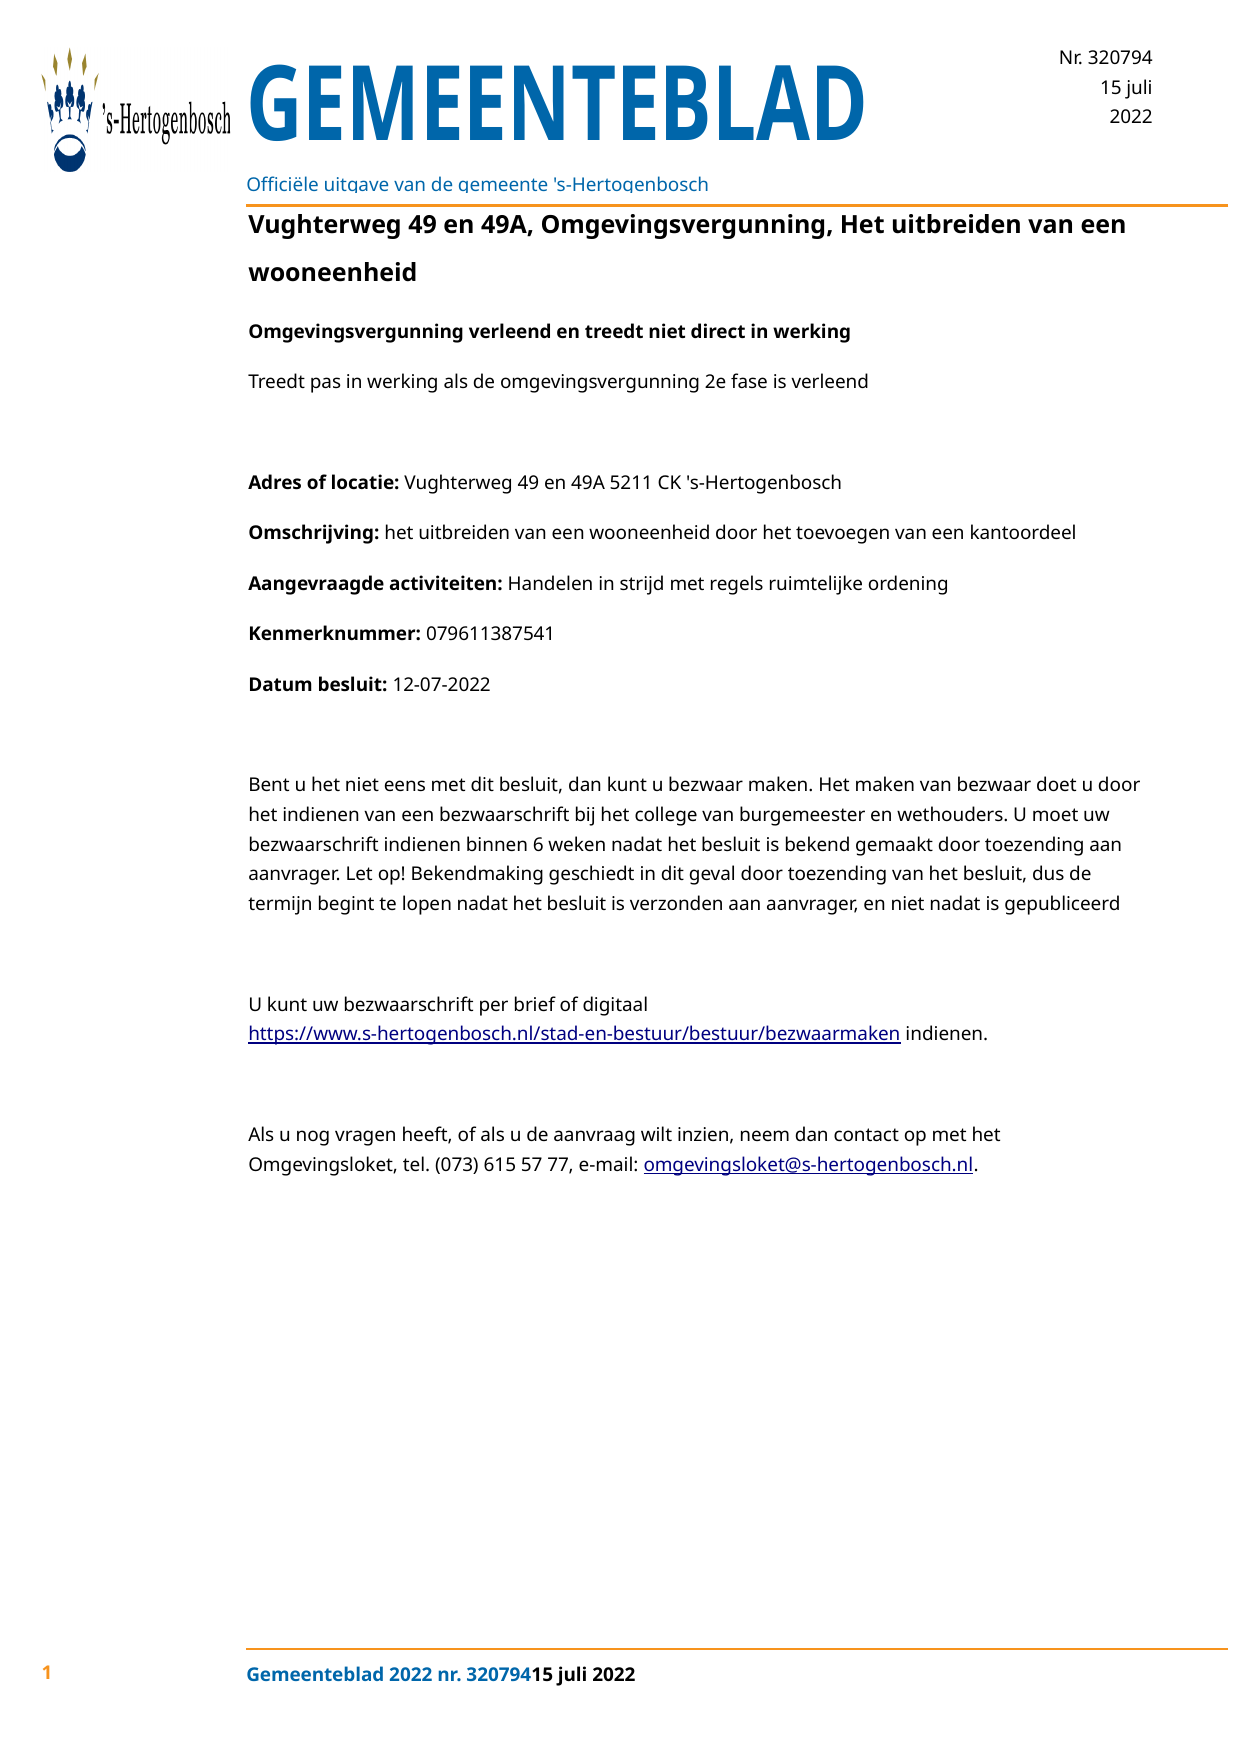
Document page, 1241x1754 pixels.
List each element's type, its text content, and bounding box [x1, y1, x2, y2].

text Vughterweg 49 en 49A, Omgevingsvergunning, Het uitbreiden van een wooneenheid [248, 207, 1152, 288]
text Kenmerknummer: 079611387541 [248, 620, 1152, 646]
text Omgevingsvergunning verleend en treedt niet direct in werking [248, 318, 1152, 344]
text Als u nog vragen heeft, of als u de aanvraag wilt inzien, neem dan contact op met het Omgevingsloket, tel. (073) 615 57 77, e-mail: omgevingsloket@s-hertogenbosch.nl. [248, 1121, 1152, 1177]
text Adres of locatie: Vughterweg 49 en 49A 5211 CK 's-Hertogenbosch [248, 469, 1152, 495]
text Bent u het niet eens met dit besluit, dan kunt u bezwaar maken. Het maken van bezwaar doet u door het indienen van een bezwaarschrift bij het college van burgemeester en wethouders. U moet uw bezwaarschrift indienen binnen 6 weken nadat het besluit is bekend gemaakt door toezending aan aanvrager. Let op! Bekendmaking geschiedt in dit geval door toezending van het besluit, dus de termijn begint te lopen nadat het besluit is verzonden aan aanvrager, en niet nadat is gepubliceerd [248, 772, 1152, 916]
text U kunt uw bezwaarschrift per brief of digitaal https://www.s-hertogenbosch.nl/stad-en-bestuur/bestuur/bezwaarmaken indienen. [248, 991, 1152, 1046]
text Datum besluit: 12-07-2022 [248, 671, 1152, 697]
text Omschrijving: het uitbreiden van een wooneenheid door het toevoegen van een kantoordeel [248, 519, 1152, 545]
picture [41, 47, 231, 172]
text Aangevraagde activiteiten: Handelen in strijd met regels ruimtelijke ordening [248, 570, 1152, 596]
text Treedt pas in werking als de omgevingsvergunning 2e fase is verleend [248, 368, 1152, 394]
